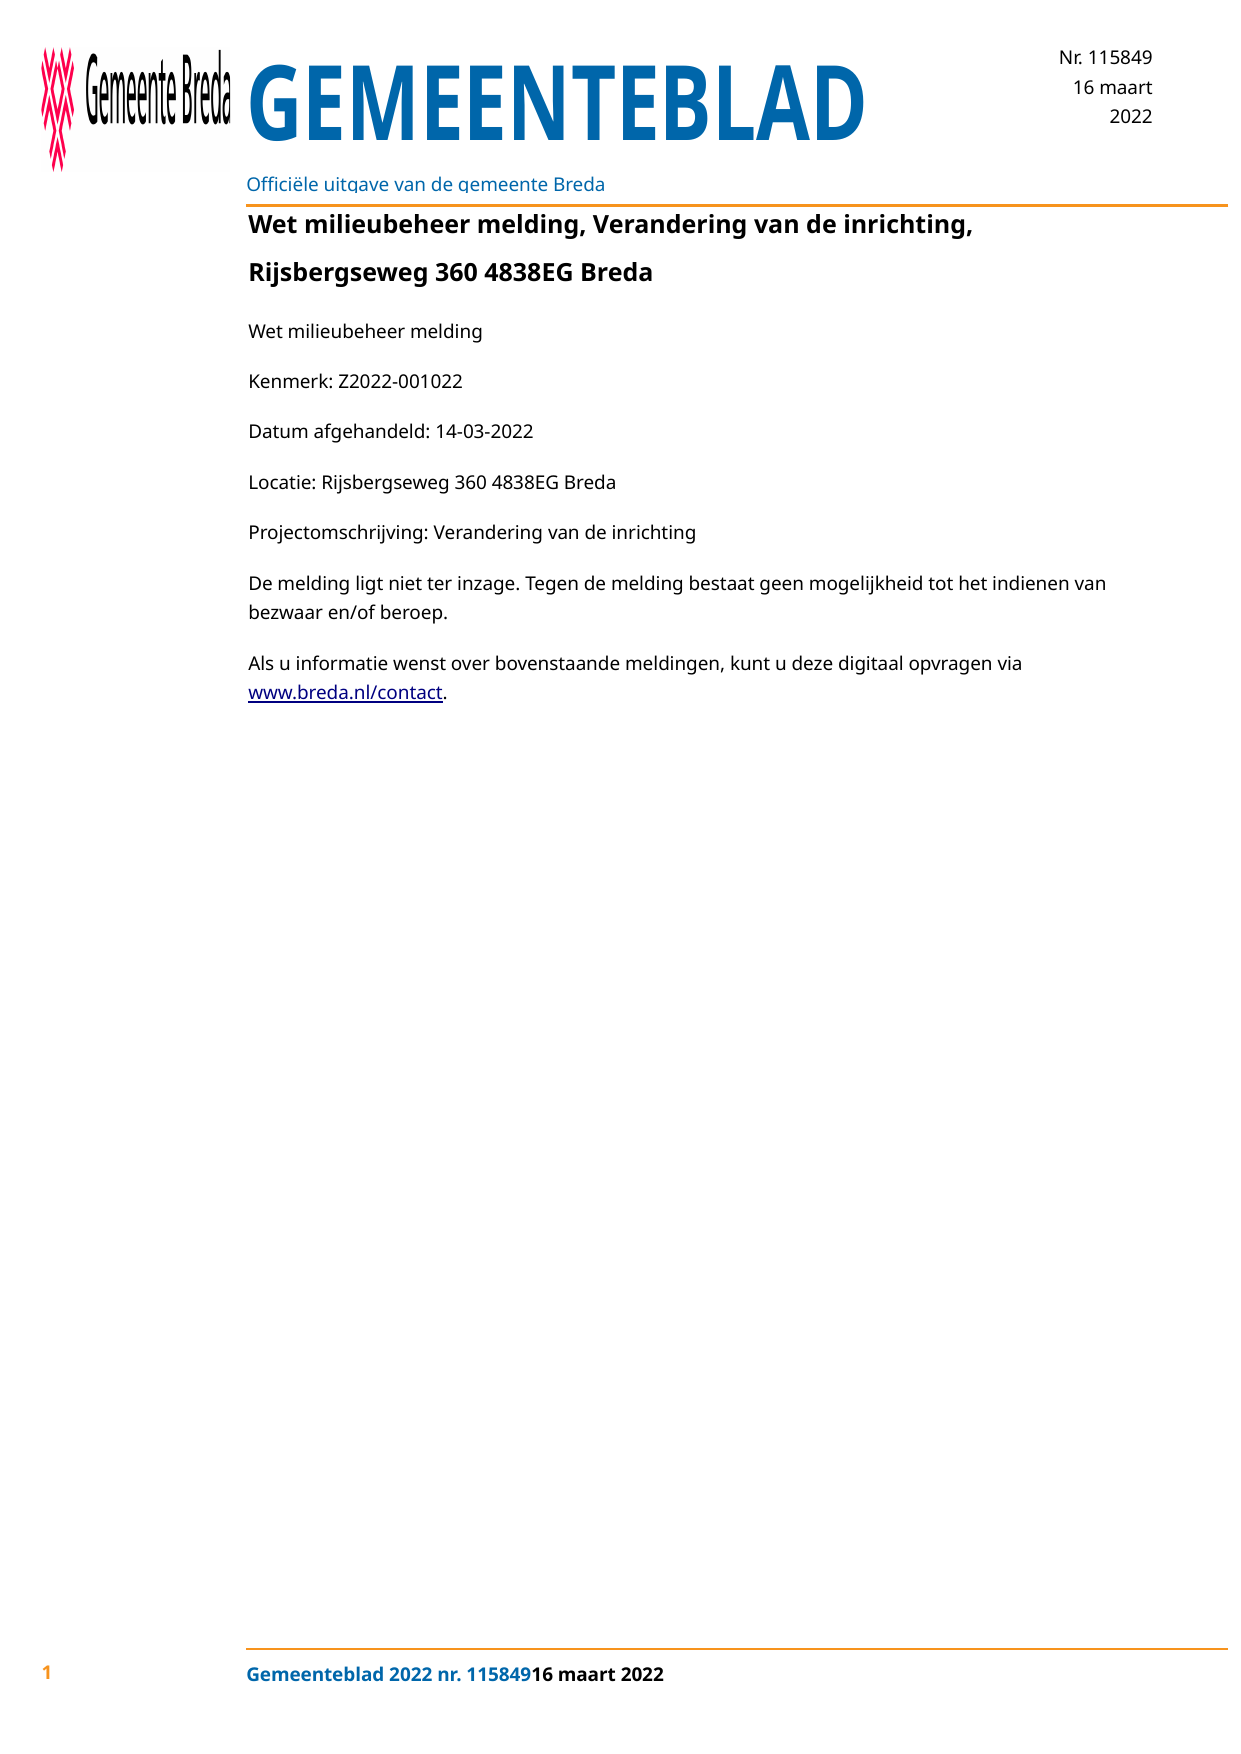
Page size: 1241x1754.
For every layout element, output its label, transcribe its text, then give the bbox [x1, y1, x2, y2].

text Projectomschrijving: Verandering van de inrichting [248, 519, 1152, 545]
picture [41, 47, 231, 172]
text Kenmerk: Z2022-001022 [248, 368, 1152, 394]
text Wet milieubeheer melding, Verandering van de inrichting, Rijsbergseweg 360 4838EG Breda [248, 207, 1152, 288]
text De melding ligt niet ter inzage. Tegen de melding bestaat geen mogelijkheid tot het indienen van bezwaar en/of beroep. [248, 570, 1152, 625]
text Wet milieubeheer melding [248, 318, 1152, 344]
text Als u informatie wenst over bovenstaande meldingen, kunt u deze digitaal opvragen via www.breda.nl/contact. [248, 650, 1152, 705]
text Datum afgehandeld: 14-03-2022 [248, 419, 1152, 444]
text Locatie: Rijsbergseweg 360 4838EG Breda [248, 469, 1152, 495]
